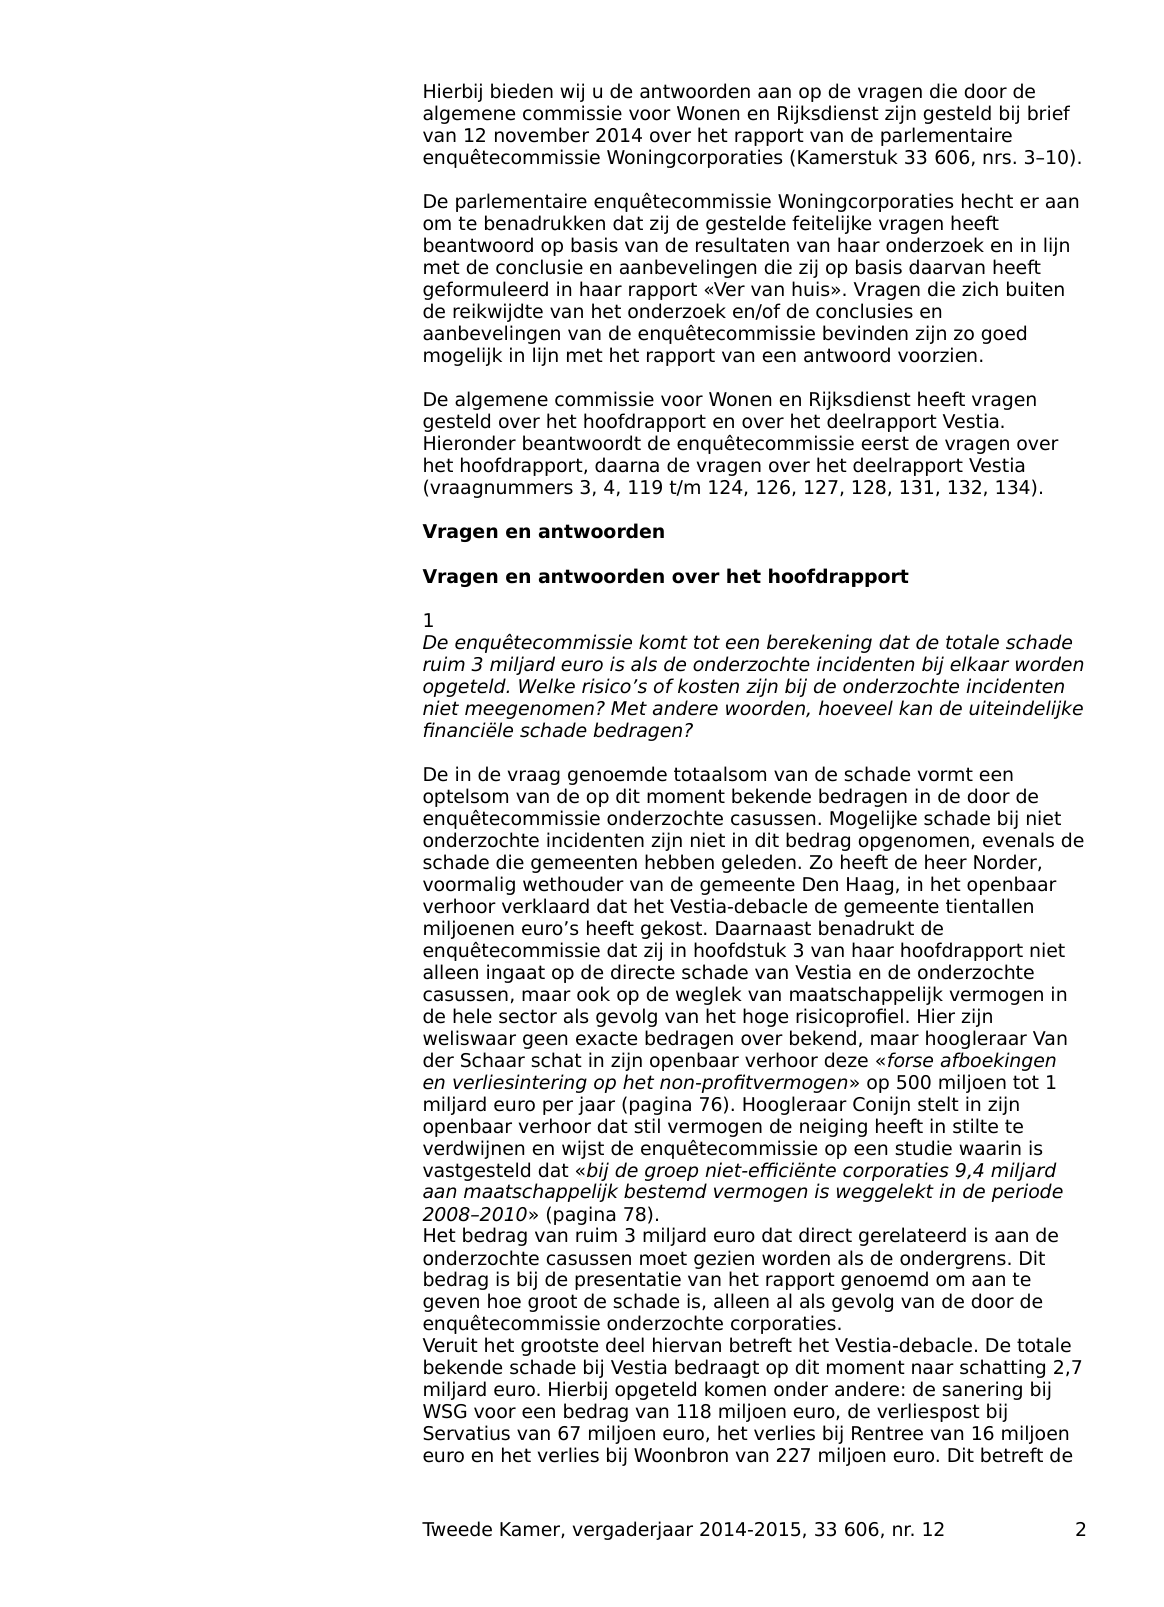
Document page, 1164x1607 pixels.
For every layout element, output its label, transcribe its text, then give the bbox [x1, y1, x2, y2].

subtitle Vragen en antwoorden [422, 521, 1087, 543]
text 1 [422, 610, 1087, 632]
text De algemene commissie voor Wonen en Rijksdienst heeft vragen gesteld over het hoofdrapport en over het deelrapport Vestia. Hieronder beantwoordt de enquêtecommissie eerst de vragen over het hoofdrapport, daarna de vragen over het deelrapport Vestia (vraagnummers 3, 4, 119 t/m 124, 126, 127, 128, 131, 132, 134). [422, 389, 1087, 499]
text Het bedrag van ruim 3 miljard euro dat direct gerelateerd is aan de onderzochte casussen moet gezien worden als de ondergrens. Dit bedrag is bij de presentatie van het rapport genoemd om aan te geven hoe groot de schade is, alleen al als gevolg van de door de enquêtecommissie onderzochte corporaties. [422, 1225, 1087, 1335]
text De parlementaire enquêtecommissie Woningcorporaties hecht er aan om te benadrukken dat zij de gestelde feitelijke vragen heeft beantwoord op basis van de resultaten van haar onderzoek en in lijn met de conclusie en aanbevelingen die zij op basis daarvan heeft geformuleerd in haar rapport «Ver van huis». Vragen die zich buiten de reikwijdte van het onderzoek en/of de conclusies en aanbevelingen van de enquêtecommissie bevinden zijn zo goed mogelijk in lijn met het rapport van een antwoord voorzien. [422, 191, 1087, 367]
text De enquêtecommissie komt tot een berekening dat de totale schade ruim 3 miljard euro is als de onderzochte incidenten bij elkaar worden opgeteld. Welke risico’s of kosten zijn bij de onderzochte incidenten niet meegenomen? Met andere woorden, hoeveel kan de uiteindelijke financiële schade bedragen? [422, 632, 1087, 742]
text De in de vraag genoemde totaalsom van de schade vormt een optelsom van de op dit moment bekende bedragen in de door de enquêtecommissie onderzochte casussen. Mogelijke schade bij niet onderzochte incidenten zijn niet in dit bedrag opgenomen, evenals de schade die gemeenten hebben geleden. Zo heeft de heer Norder, voormalig wethouder van de gemeente Den Haag, in het openbaar verhoor verklaard dat het Vestia-debacle de gemeente tientallen miljoenen euro’s heeft gekost. Daarnaast benadrukt de enquêtecommissie dat zij in hoofdstuk 3 van haar hoofdrapport niet alleen ingaat op de directe schade van Vestia en de onderzochte casussen, maar ook op de weglek van maatschappelijk vermogen in de hele sector als gevolg van het hoge risicoprofiel. Hier zijn weliswaar geen exacte bedragen over bekend, maar hoogleraar Van der Schaar schat in zijn openbaar verhoor deze «forse afboekingen en verliesintering op het non-profitvermogen» op 500 miljoen tot 1 miljard euro per jaar (pagina 76). Hoogleraar Conijn stelt in zijn openbaar verhoor dat stil vermogen de neiging heeft in stilte te verdwijnen en wijst de enquêtecommissie op een studie waarin is vastgesteld dat «bij de groep niet-efficiënte corporaties 9,4 miljard aan maatschappelijk bestemd vermogen is weggelekt in de periode 2008–2010» (pagina 78). [422, 764, 1087, 1225]
text Veruit het grootste deel hiervan betreft het Vestia-debacle. De totale bekende schade bij Vestia bedraagt op dit moment naar schatting 2,7 miljard euro. Hierbij opgeteld komen onder andere: de sanering bij WSG voor een bedrag van 118 miljoen euro, de verliespost bij Servatius van 67 miljoen euro, het verlies bij Rentree van 16 miljoen euro en het verlies bij Woonbron van 227 miljoen euro. Dit betreft de [422, 1335, 1087, 1467]
text Hierbij bieden wij u de antwoorden aan op de vragen die door de algemene commissie voor Wonen en Rijksdienst zijn gesteld bij brief van 12 november 2014 over het rapport van de parlementaire enquêtecommissie Woningcorporaties (Kamerstuk 33 606, nrs. 3–10). [422, 81, 1087, 169]
subtitle Vragen en antwoorden over het hoofdrapport [422, 566, 1087, 588]
